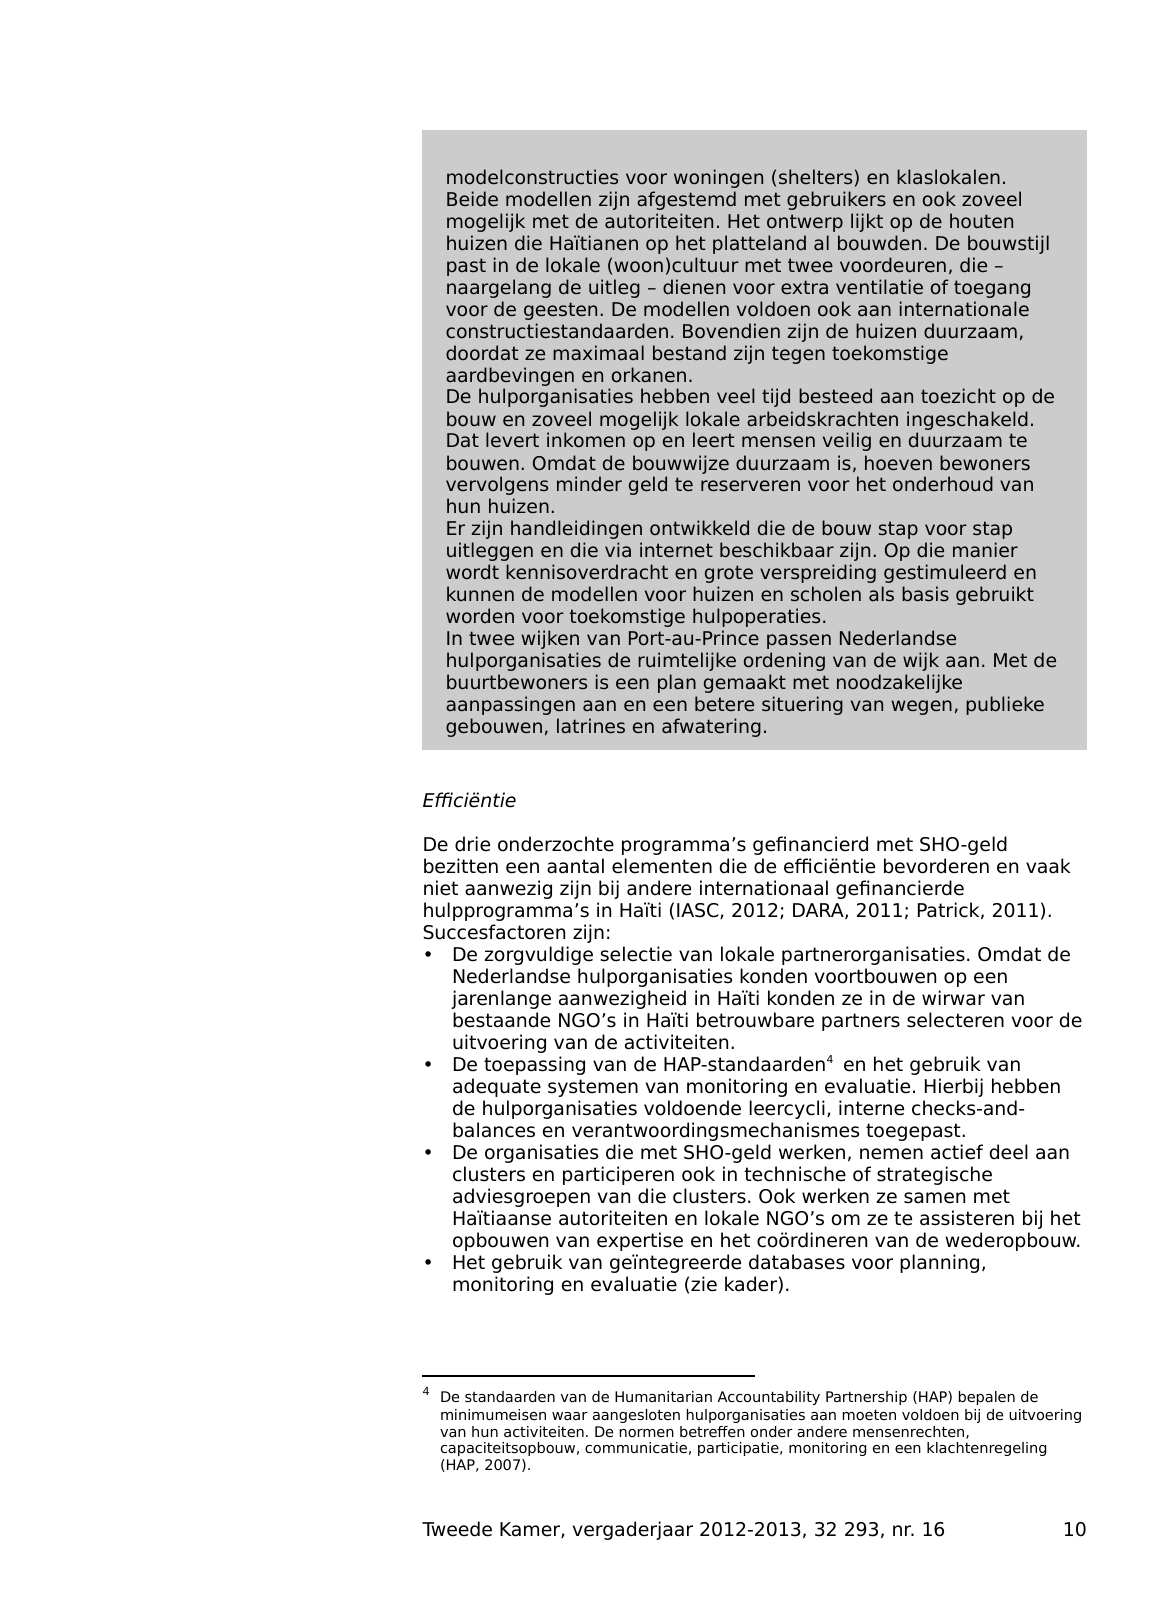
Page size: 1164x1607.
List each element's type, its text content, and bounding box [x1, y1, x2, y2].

text • De organisaties die met SHO-geld werken, nemen actief deel aan clusters en participeren ook in technische of strategische adviesgroepen van die clusters. Ook werken ze samen met Haïtiaanse autoriteiten en lokale NGO’s om ze te assisteren bij het opbouwen van expertise en het coördineren van de wederopbouw. [422, 1142, 1087, 1252]
text • Het gebruik van geïntegreerde databases voor planning, monitoring en evaluatie (zie kader). [422, 1252, 1087, 1296]
table_header modelconstructies voor woningen (shelters) en klaslokalen. Beide modellen zijn afgestemd met gebruikers en ook zoveel mogelijk met de autoriteiten. Het ontwerp lijkt op de houten huizen die Haïtianen op het platteland al bouwden. De bouwstijl past in de lokale (woon)cultuur met twee voordeuren, die – naargelang de uitleg – dienen voor extra ventilatie of toegang voor de geesten. De modellen voldoen ook aan internationale constructiestandaarden. Bovendien zijn de huizen duurzaam, doordat ze maximaal bestand zijn tegen toekomstige aardbevingen en orkanen. De hulporganisaties hebben veel tijd besteed aan toezicht op de bouw en zoveel mogelijk lokale arbeidskrachten ingeschakeld. Dat levert inkomen op en leert mensen veilig en duurzaam te bouwen. Omdat de bouwwijze duurzaam is, hoeven bewoners vervolgens minder geld te reserveren voor het onderhoud van hun huizen. Er zijn handleidingen ontwikkeld die de bouw stap voor stap uitleggen en die via internet beschikbaar zijn. Op die manier wordt kennisoverdracht en grote verspreiding gestimuleerd en kunnen de modellen voor huizen en scholen als basis gebruikt worden voor toekomstige hulpoperaties. In twee wijken van Port-au-Prince passen Nederlandse hulporganisaties de ruimtelijke ordening van de wijk aan. Met de buurtbewoners is een plan gemaakt met noodzakelijke aanpassingen aan en een betere situering van wegen, publieke gebouwen, latrines en afwatering. [422, 130, 1087, 750]
text De standaarden van de Humanitarian Accountability Partnership (HAP) bepalen de minimumeisen waar aangesloten hulporganisaties aan moeten voldoen bij de uitvoering van hun activiteiten. De normen betreffen onder andere mensenrechten, capaciteitsopbouw, communicatie, participatie, monitoring en een klachtenregeling (HAP, 2007). [422, 1385, 1087, 1474]
subtitle Efficiëntie [422, 790, 1087, 812]
text • De zorgvuldige selectie van lokale partnerorganisaties. Omdat de Nederlandse hulporganisaties konden voortbouwen op een jarenlange aanwezigheid in Haïti konden ze in de wirwar van bestaande NGO’s in Haïti betrouwbare partners selecteren voor de uitvoering van de activiteiten. [422, 944, 1087, 1054]
text • De toepassing van de HAP-standaarden en het gebruik van adequate systemen van monitoring en evaluatie. Hierbij hebben de hulporganisaties voldoende leercycli, interne checks-and-balances en verantwoordingsmechanismes toegepast. [422, 1054, 1087, 1142]
text De drie onderzochte programma’s gefinancierd met SHO-geld bezitten een aantal elementen die de efficiëntie bevorderen en vaak niet aanwezig zijn bij andere internationaal gefinancierde hulpprogramma’s in Haïti (IASC, 2012; DARA, 2011; Patrick, 2011). Succesfactoren zijn: [422, 834, 1087, 944]
